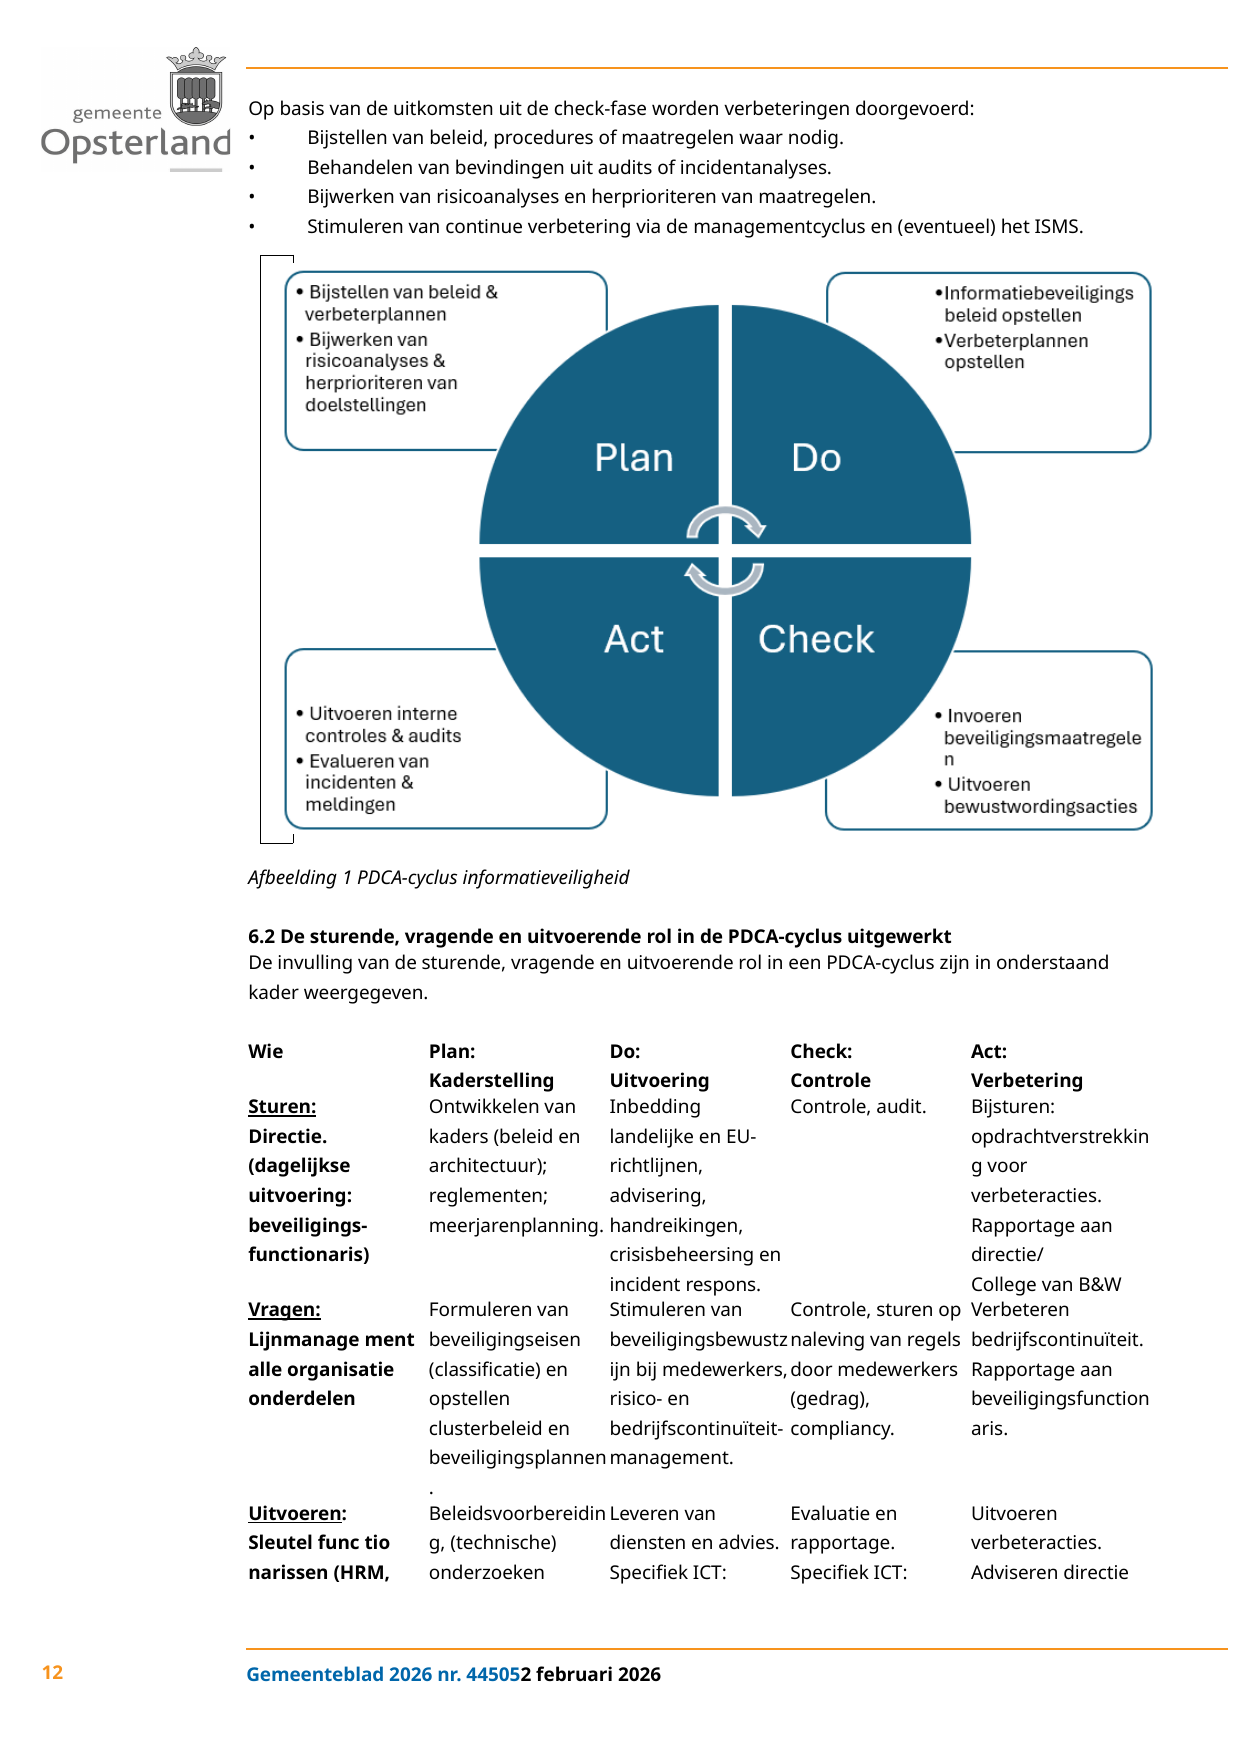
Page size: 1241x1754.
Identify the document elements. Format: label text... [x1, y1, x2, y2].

list Bijstellen van beleid, procedures of maatregelen waar nodig. [248, 124, 1152, 150]
table_cell Formuleren van beveiligingseisen (classificatie) en opstellen clusterbeleid en beveiligingsplannen. [429, 1297, 609, 1500]
table_cell Bijsturen: opdrachtverstrekking voor verbeteracties. Rapportage aan directie/ College van B&W [971, 1094, 1152, 1297]
table_header Act: Verbetering [971, 1038, 1152, 1093]
table_cell Controle, sturen op naleving van regels door medewerkers (gedrag), compliancy. [790, 1297, 971, 1500]
text Op basis van de uitkomsten uit de check-fase worden verbeteringen doorgevoerd: [248, 95, 1152, 121]
table_cell Inbedding landelijke en EU-richtlijnen, advisering, handreikingen, crisisbeheersing en incident respons. [609, 1094, 790, 1297]
table_cell Verbeteren bedrijfscontinuïteit. Rapportage aan beveiligingsfunctionaris. [971, 1297, 1152, 1500]
table_cell Evaluatie en rapportage. Specifiek ICT: [790, 1500, 971, 1585]
table_header Check: Controle [790, 1038, 971, 1093]
table_cell Vragen: Lijnmanage ment alle organisatie onderdelen [248, 1297, 429, 1500]
text Afbeelding 1 PDCA-cyclus informatieveiligheid [248, 864, 1152, 890]
text 6.2 De sturende, vragende en uitvoerende rol in de PDCA-cyclus uitgewerkt [248, 923, 1152, 949]
table_cell Uitvoeren verbeteracties. Adviseren directie [971, 1500, 1152, 1585]
list Stimuleren van continue verbetering via de managementcyclus en (eventueel) het ISMS. [248, 213, 1152, 239]
table_cell Beleidsvoorbereiding, (technische) onderzoeken [429, 1500, 609, 1585]
table_cell Leveren van diensten en advies. Specifiek ICT: [609, 1500, 790, 1585]
table_cell Stimuleren van beveiligingsbewustzijn bij medewerkers, risico- en bedrijfscontinuïteit-management. [609, 1297, 790, 1500]
table_cell Sturen: Directie. (dagelijkse uitvoering: beveiligings­functionaris) [248, 1094, 429, 1297]
table_cell Ontwikkelen van kaders (beleid en architectuur); reglementen; meerjarenplanning. [429, 1094, 609, 1297]
table_header Plan: Kaderstelling [429, 1038, 609, 1093]
list Behandelen van bevindingen uit audits of incidentanalyses. [248, 154, 1152, 180]
picture [41, 47, 231, 172]
table_header Wie [248, 1038, 429, 1093]
list Bijwerken van risicoanalyses en herprioriteren van maatregelen. [248, 183, 1152, 209]
text De invulling van de sturende, vragende en uitvoerende rol in een PDCA-cyclus zijn in onderstaand kader weergegeven. [248, 949, 1152, 1004]
table_cell Controle, audit. [790, 1094, 971, 1297]
table_header Do: Uitvoering [609, 1038, 790, 1093]
picture [268, 263, 1155, 834]
table_cell Uitvoeren: Sleutel func tio narissen (HRM, [248, 1500, 429, 1585]
